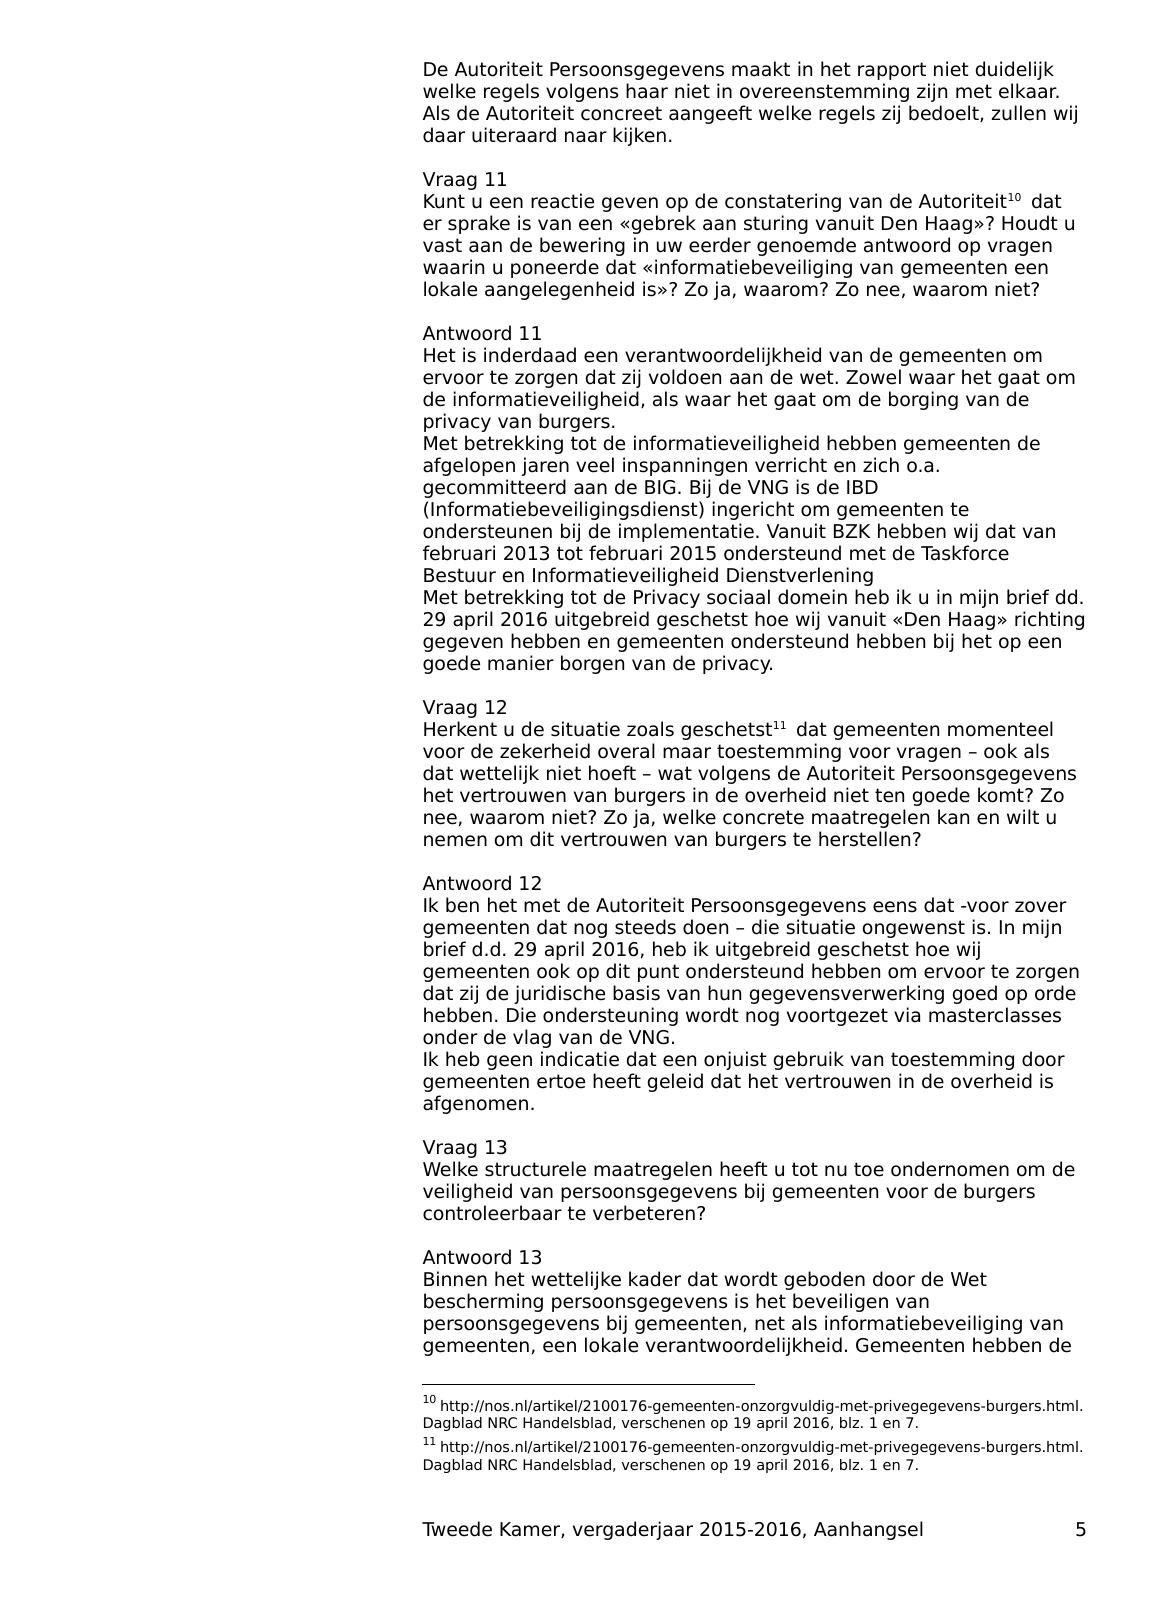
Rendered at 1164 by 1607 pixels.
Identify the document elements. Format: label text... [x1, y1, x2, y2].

text Ik heb geen indicatie dat een onjuist gebruik van toestemming door gemeenten ertoe heeft geleid dat het vertrouwen in de overheid is afgenomen. [422, 1049, 1087, 1115]
text Met betrekking tot de Privacy sociaal domein heb ik u in mijn brief dd. 29 april 2016 uitgebreid geschetst hoe wij vanuit «Den Haag» richting gegeven hebben en gemeenten ondersteund hebben bij het op een goede manier borgen van de privacy. [422, 587, 1087, 675]
text http://nos.nl/artikel/2100176-gemeenten-onzorgvuldig-met-privegegevens-burgers.html. [422, 1435, 1087, 1457]
text Vraag 12 [422, 697, 1087, 719]
text Met betrekking tot de informatieveiligheid hebben gemeenten de afgelopen jaren veel inspanningen verricht en zich o.a. gecommitteerd aan de BIG. Bij de VNG is de IBD (Informatiebeveiligingsdienst) ingericht om gemeenten te ondersteunen bij de implementatie. Vanuit BZK hebben wij dat van februari 2013 tot februari 2015 ondersteund met de Taskforce Bestuur en Informatieveiligheid Dienstverlening [422, 433, 1087, 587]
text Kunt u een reactie geven op de constatering van de Autoriteit dat er sprake is van een «gebrek aan sturing vanuit Den Haag»? Houdt u vast aan de bewering in uw eerder genoemde antwoord op vragen waarin u poneerde dat «informatiebeveiliging van gemeenten een lokale aangelegenheid is»? Zo ja, waarom? Zo nee, waarom niet? [422, 191, 1087, 301]
text Antwoord 12 [422, 873, 1087, 895]
text Het is inderdaad een verantwoordelijkheid van de gemeenten om ervoor te zorgen dat zij voldoen aan de wet. Zowel waar het gaat om de informatieveiligheid, als waar het gaat om de borging van de privacy van burgers. [422, 345, 1087, 433]
text Dagblad NRC Handelsblad, verschenen op 19 april 2016, blz. 1 en 7. [422, 1457, 1087, 1474]
text Vraag 13 [422, 1137, 1087, 1159]
text Ik ben het met de Autoriteit Persoonsgegevens eens dat -voor zover gemeenten dat nog steeds doen – die situatie ongewenst is. In mijn brief d.d. 29 april 2016, heb ik uitgebreid geschetst hoe wij gemeenten ook op dit punt ondersteund hebben om ervoor te zorgen dat zij de juridische basis van hun gegevensverwerking goed op orde hebben. Die ondersteuning wordt nog voortgezet via masterclasses onder de vlag van de VNG. [422, 895, 1087, 1049]
text Welke structurele maatregelen heeft u tot nu toe ondernomen om de veiligheid van persoonsgegevens bij gemeenten voor de burgers controleerbaar te verbeteren? [422, 1159, 1087, 1225]
text Dagblad NRC Handelsblad, verschenen op 19 april 2016, blz. 1 en 7. [422, 1416, 1087, 1432]
text Vraag 11 [422, 169, 1087, 191]
text http://nos.nl/artikel/2100176-gemeenten-onzorgvuldig-met-privegegevens-burgers.html. [422, 1393, 1087, 1416]
text Binnen het wettelijke kader dat wordt geboden door de Wet bescherming persoonsgegevens is het beveiligen van persoonsgegevens bij gemeenten, net als informatiebeveiliging van gemeenten, een lokale verantwoordelijkheid. Gemeenten hebben de [422, 1269, 1087, 1357]
text Antwoord 11 [422, 323, 1087, 345]
text De Autoriteit Persoonsgegevens maakt in het rapport niet duidelijk welke regels volgens haar niet in overeenstemming zijn met elkaar. Als de Autoriteit concreet aangeeft welke regels zij bedoelt, zullen wij daar uiteraard naar kijken. [422, 59, 1087, 147]
text Antwoord 13 [422, 1247, 1087, 1269]
text Herkent u de situatie zoals geschetst dat gemeenten momenteel voor de zekerheid overal maar toestemming voor vragen – ook als dat wettelijk niet hoeft – wat volgens de Autoriteit Persoonsgegevens het vertrouwen van burgers in de overheid niet ten goede komt? Zo nee, waarom niet? Zo ja, welke concrete maatregelen kan en wilt u nemen om dit vertrouwen van burgers te herstellen? [422, 719, 1087, 851]
